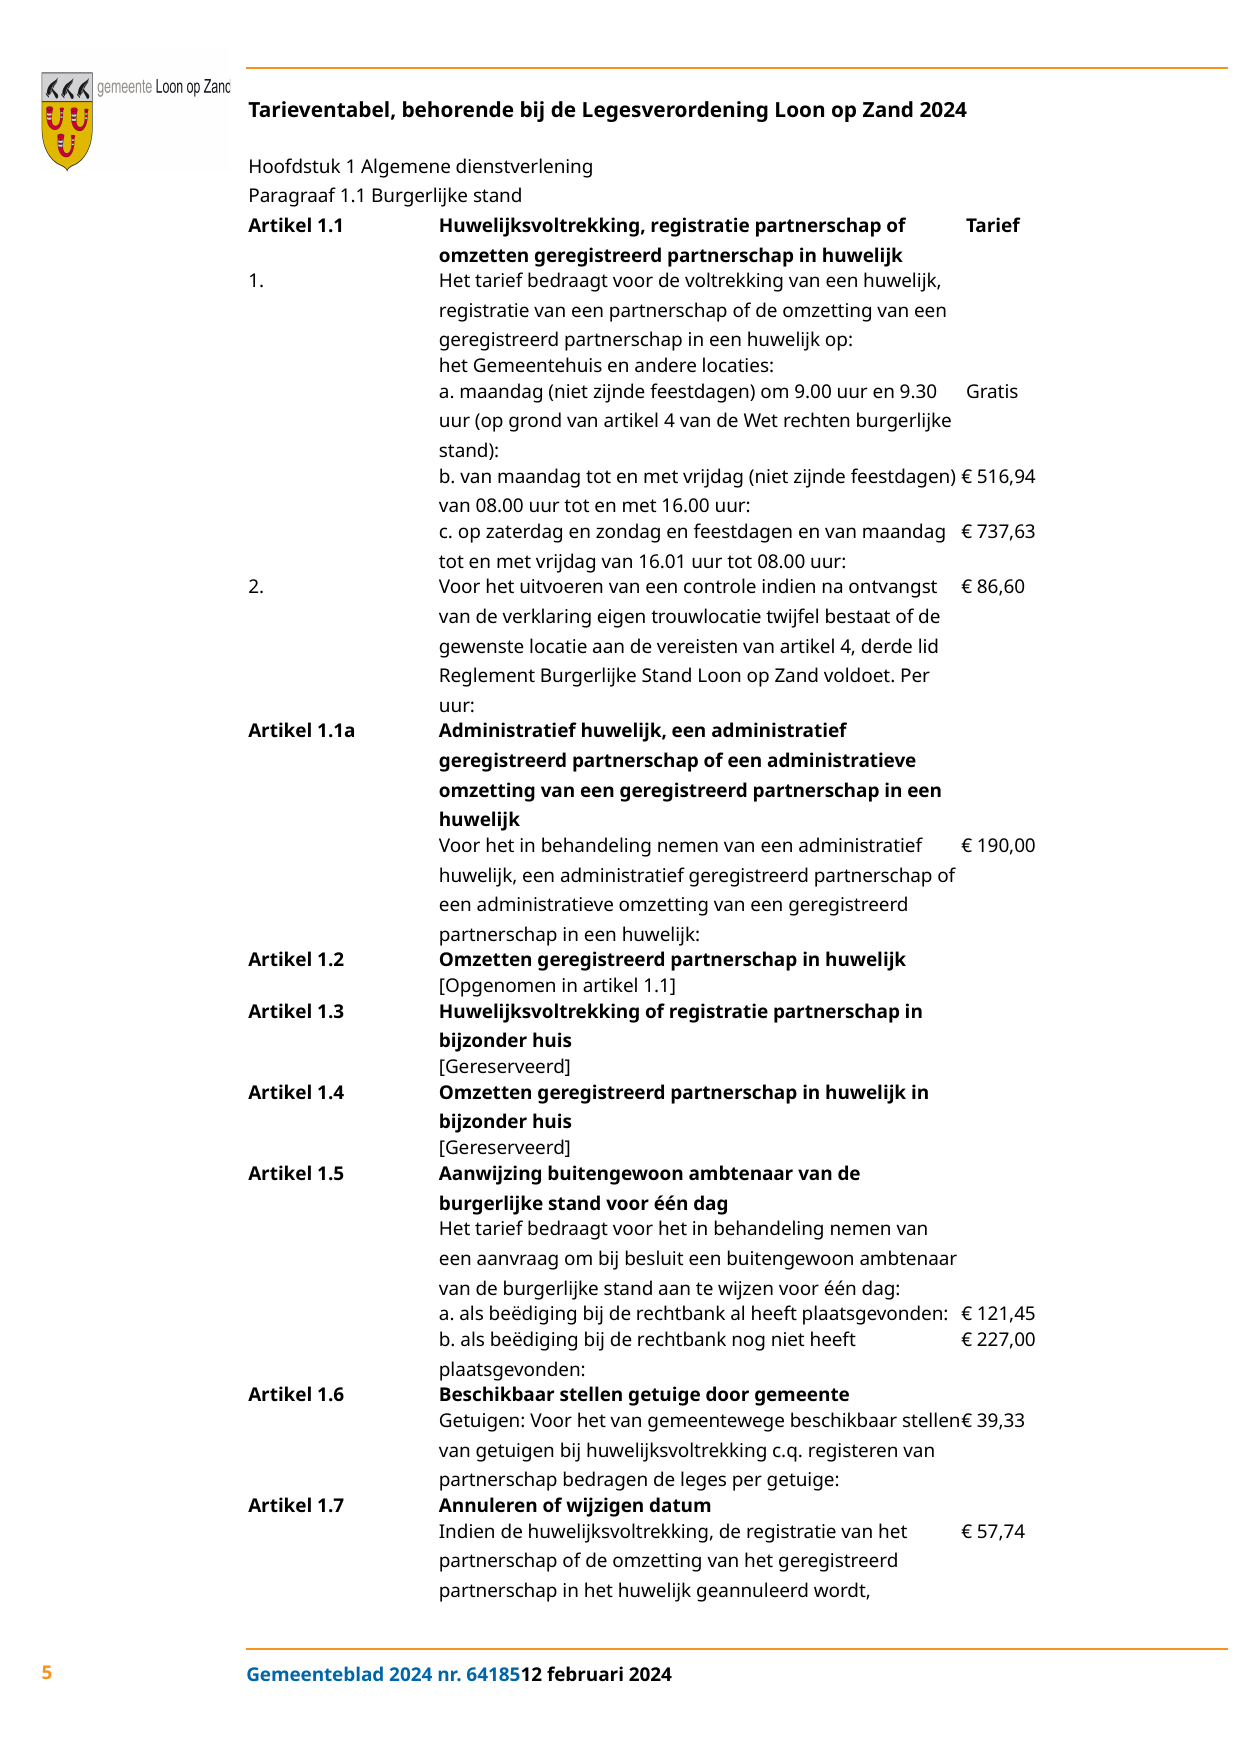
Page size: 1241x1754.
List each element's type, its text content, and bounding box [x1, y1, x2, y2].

table_cell [248, 1216, 439, 1300]
table_cell Artikel 1.1a [248, 718, 439, 832]
table_cell [248, 1054, 439, 1079]
table_cell [248, 973, 439, 998]
table_cell [Gereserveerd] [439, 1135, 961, 1160]
table_cell [248, 1518, 439, 1603]
table_cell Artikel 1.2 [248, 947, 439, 972]
table_cell Gratis [961, 378, 1152, 463]
table_cell Aanwijzing buitengewoon ambtenaar van de burgerlijke stand voor één dag [439, 1160, 961, 1216]
table_cell [961, 1381, 1152, 1407]
table_cell [961, 1216, 1152, 1300]
table_cell [248, 1326, 439, 1381]
table_cell c. op zaterdag en zondag en feestdagen en van maandag tot en met vrijdag van 16.01 uur tot 08.00 uur: [439, 518, 961, 574]
table_cell Annuleren of wijzigen datum [439, 1492, 961, 1518]
table_cell Artikel 1.6 [248, 1381, 439, 1407]
picture [41, 47, 231, 172]
table_cell [961, 1160, 1152, 1216]
table_cell Artikel 1.5 [248, 1160, 439, 1216]
text Hoofdstuk 1 Algemene dienstverlening [248, 153, 1152, 179]
table_cell € 57,74 [961, 1518, 1152, 1603]
table_cell [Gereserveerd] [439, 1054, 961, 1079]
table_cell het Gemeentehuis en andere locaties: [439, 353, 961, 378]
table_cell [248, 832, 439, 947]
table_cell 1. [248, 268, 439, 352]
table_header Tarief [961, 212, 1152, 267]
table_cell [248, 1407, 439, 1492]
table_cell [248, 463, 439, 518]
table_cell [248, 378, 439, 463]
text Paragraaf 1.1 Burgerlijke stand [248, 182, 1152, 208]
table_cell € 190,00 [961, 832, 1152, 947]
table_cell [961, 998, 1152, 1053]
table_cell [961, 973, 1152, 998]
table_cell [961, 353, 1152, 378]
table_cell € 516,94 [961, 463, 1152, 518]
table_cell Artikel 1.7 [248, 1492, 439, 1518]
table_cell a. maandag (niet zijnde feestdagen) om 9.00 uur en 9.30 uur (op grond van artikel 4 van de Wet rechten burgerlijke stand): [439, 378, 961, 463]
table_cell [961, 268, 1152, 352]
table_cell € 39,33 [961, 1407, 1152, 1492]
table_cell Huwelijksvoltrekking of registratie partnerschap in bijzonder huis [439, 998, 961, 1053]
table_cell b. als beëdiging bij de rechtbank nog niet heeft plaatsgevonden: [439, 1326, 961, 1381]
table_cell b. van maandag tot en met vrijdag (niet zijnde feestdagen) van 08.00 uur tot en met 16.00 uur: [439, 463, 961, 518]
text Tarieventabel, behorende bij de Legesverordening Loon op Zand 2024 [248, 95, 1152, 123]
table_cell Beschikbaar stellen getuige door gemeente [439, 1381, 961, 1407]
table_cell Omzetten geregistreerd partnerschap in huwelijk in bijzonder huis [439, 1079, 961, 1134]
table_cell Indien de huwelijksvoltrekking, de registratie van het partnerschap of de omzetting van het geregistreerd partnerschap in het huwelijk geannuleerd wordt, [439, 1518, 961, 1603]
table_cell [Opgenomen in artikel 1.1] [439, 973, 961, 998]
table_cell [961, 1079, 1152, 1134]
table_cell Getuigen: Voor het van gemeentewege beschikbaar stellen van getuigen bij huwelijksvoltrekking c.q. registeren van partnerschap bedragen de leges per getuige: [439, 1407, 961, 1492]
table_cell [961, 947, 1152, 972]
table_cell [961, 1492, 1152, 1518]
table_cell [961, 1054, 1152, 1079]
table_header Huwelijksvoltrekking, registratie partnerschap of omzetten geregistreerd partnerschap in huwelijk [439, 212, 961, 267]
table_cell Artikel 1.4 [248, 1079, 439, 1134]
table_cell € 737,63 [961, 518, 1152, 574]
table_cell Administratief huwelijk, een administratief geregistreerd partnerschap of een administratieve omzetting van een geregistreerd partnerschap in een huwelijk [439, 718, 961, 832]
table_cell [248, 1300, 439, 1326]
table_cell [961, 1135, 1152, 1160]
table_cell [961, 718, 1152, 832]
table_cell € 121,45 [961, 1300, 1152, 1326]
table_cell [248, 1135, 439, 1160]
table_cell € 227,00 [961, 1326, 1152, 1381]
table_cell € 86,60 [961, 574, 1152, 718]
table_header Artikel 1.1 [248, 212, 439, 267]
table_cell Voor het uitvoeren van een controle indien na ontvangst van de verklaring eigen trouwlocatie twijfel bestaat of de gewenste locatie aan de vereisten van artikel 4, derde lid Reglement Burgerlijke Stand Loon op Zand voldoet. Per uur: [439, 574, 961, 718]
table_cell Artikel 1.3 [248, 998, 439, 1053]
table_cell Voor het in behandeling nemen van een administratief huwelijk, een administratief geregistreerd partnerschap of een administratieve omzetting van een geregistreerd partnerschap in een huwelijk: [439, 832, 961, 947]
table_cell [248, 518, 439, 574]
table_cell Het tarief bedraagt voor het in behandeling nemen van een aanvraag om bij besluit een buitengewoon ambtenaar van de burgerlijke stand aan te wijzen voor één dag: [439, 1216, 961, 1300]
table_cell a. als beëdiging bij de rechtbank al heeft plaatsgevonden: [439, 1300, 961, 1326]
table_cell Omzetten geregistreerd partnerschap in huwelijk [439, 947, 961, 972]
table_cell Het tarief bedraagt voor de voltrekking van een huwelijk, registratie van een partnerschap of de omzetting van een geregistreerd partnerschap in een huwelijk op: [439, 268, 961, 352]
table_cell [248, 353, 439, 378]
table_cell 2. [248, 574, 439, 718]
